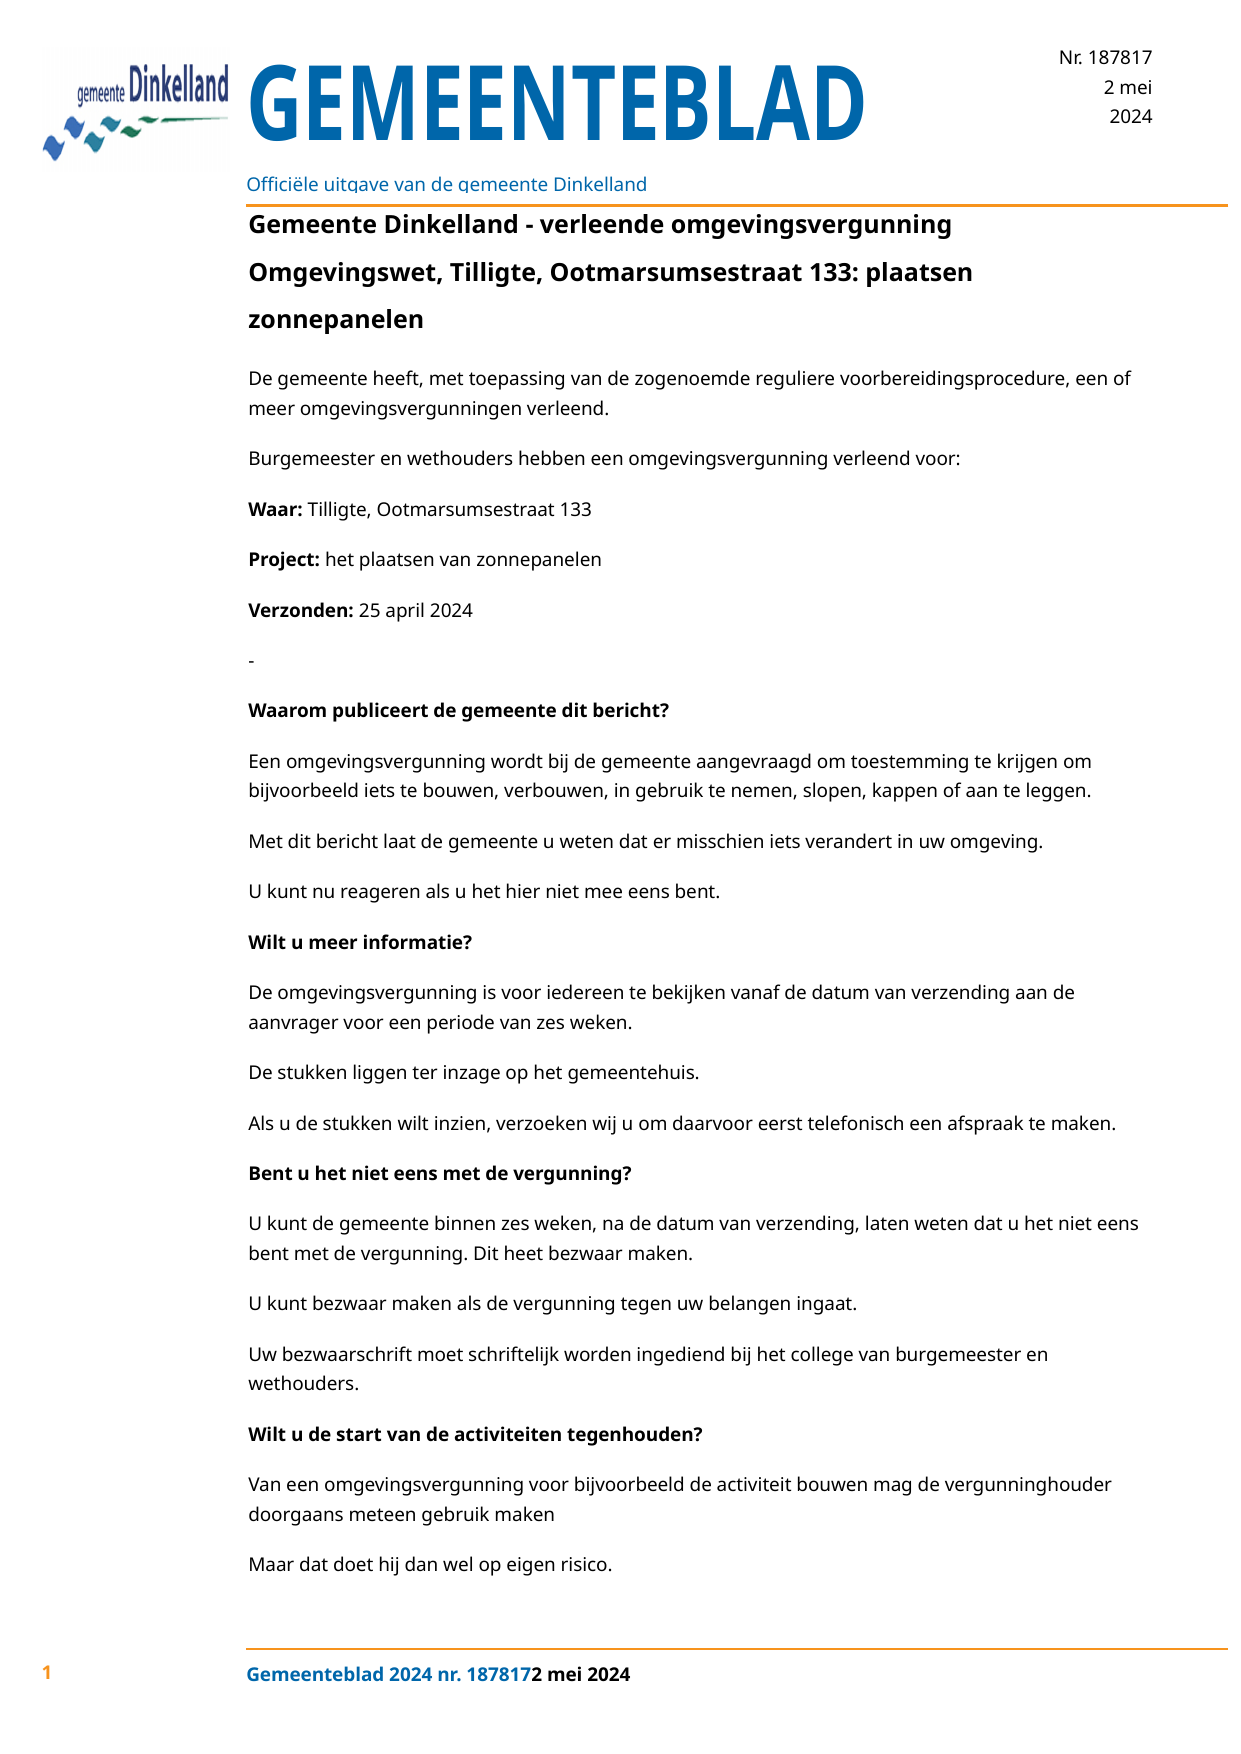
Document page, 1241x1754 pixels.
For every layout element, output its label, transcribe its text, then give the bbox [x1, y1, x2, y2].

text - [248, 647, 1152, 673]
text Project: het plaatsen van zonnepanelen [248, 546, 1152, 572]
text Uw bezwaarschrift moet schriftelijk worden ingediend bij het college van burgemeester en wethouders. [248, 1341, 1152, 1396]
text Gemeente Dinkelland - verleende omgevingsvergunning Omgevingswet, Tilligte, Ootmarsumsestraat 133: plaatsen zonnepanelen [248, 207, 1152, 336]
text Van een omgevingsvergunning voor bijvoorbeeld de activiteit bouwen mag de vergunninghouder doorgaans meteen gebruik maken [248, 1471, 1152, 1527]
text Bent u het niet eens met de vergunning? [248, 1160, 1152, 1186]
text U kunt de gemeente binnen zes weken, na de datum van verzending, laten weten dat u het niet eens bent met de vergunning. Dit heet bezwaar maken. [248, 1211, 1152, 1266]
text Waarom publiceert de gemeente dit bericht? [248, 698, 1152, 723]
text U kunt nu reageren als u het hier niet mee eens bent. [248, 878, 1152, 904]
text De gemeente heeft, met toepassing van de zogenoemde reguliere voorbereidingsprocedure, een of meer omgevingsvergunningen verleend. [248, 366, 1152, 421]
text Als u de stukken wilt inzien, verzoeken wij u om daarvoor eerst telefonisch een afspraak te maken. [248, 1110, 1152, 1135]
text Wilt u de start van de activiteiten tegenhouden? [248, 1421, 1152, 1447]
picture [41, 47, 231, 172]
text U kunt bezwaar maken als de vergunning tegen uw belangen ingaat. [248, 1291, 1152, 1316]
text Waar: Tilligte, Ootmarsumsestraat 133 [248, 496, 1152, 522]
text Met dit bericht laat de gemeente u weten dat er misschien iets verandert in uw omgeving. [248, 828, 1152, 854]
text Burgemeester en wethouders hebben een omgevingsvergunning verleend voor: [248, 446, 1152, 471]
text Een omgevingsvergunning wordt bij de gemeente aangevraagd om toestemming te krijgen om bijvoorbeeld iets te bouwen, verbouwen, in gebruik te nemen, slopen, kappen of aan te leggen. [248, 748, 1152, 803]
text Maar dat doet hij dan wel op eigen risico. [248, 1551, 1152, 1577]
text De omgevingsvergunning is voor iedereen te bekijken vanaf de datum van verzending aan de aanvrager voor een periode van zes weken. [248, 979, 1152, 1034]
text Verzonden: 25 april 2024 [248, 597, 1152, 622]
text De stukken liggen ter inzage op het gemeentehuis. [248, 1059, 1152, 1085]
text Wilt u meer informatie? [248, 929, 1152, 954]
